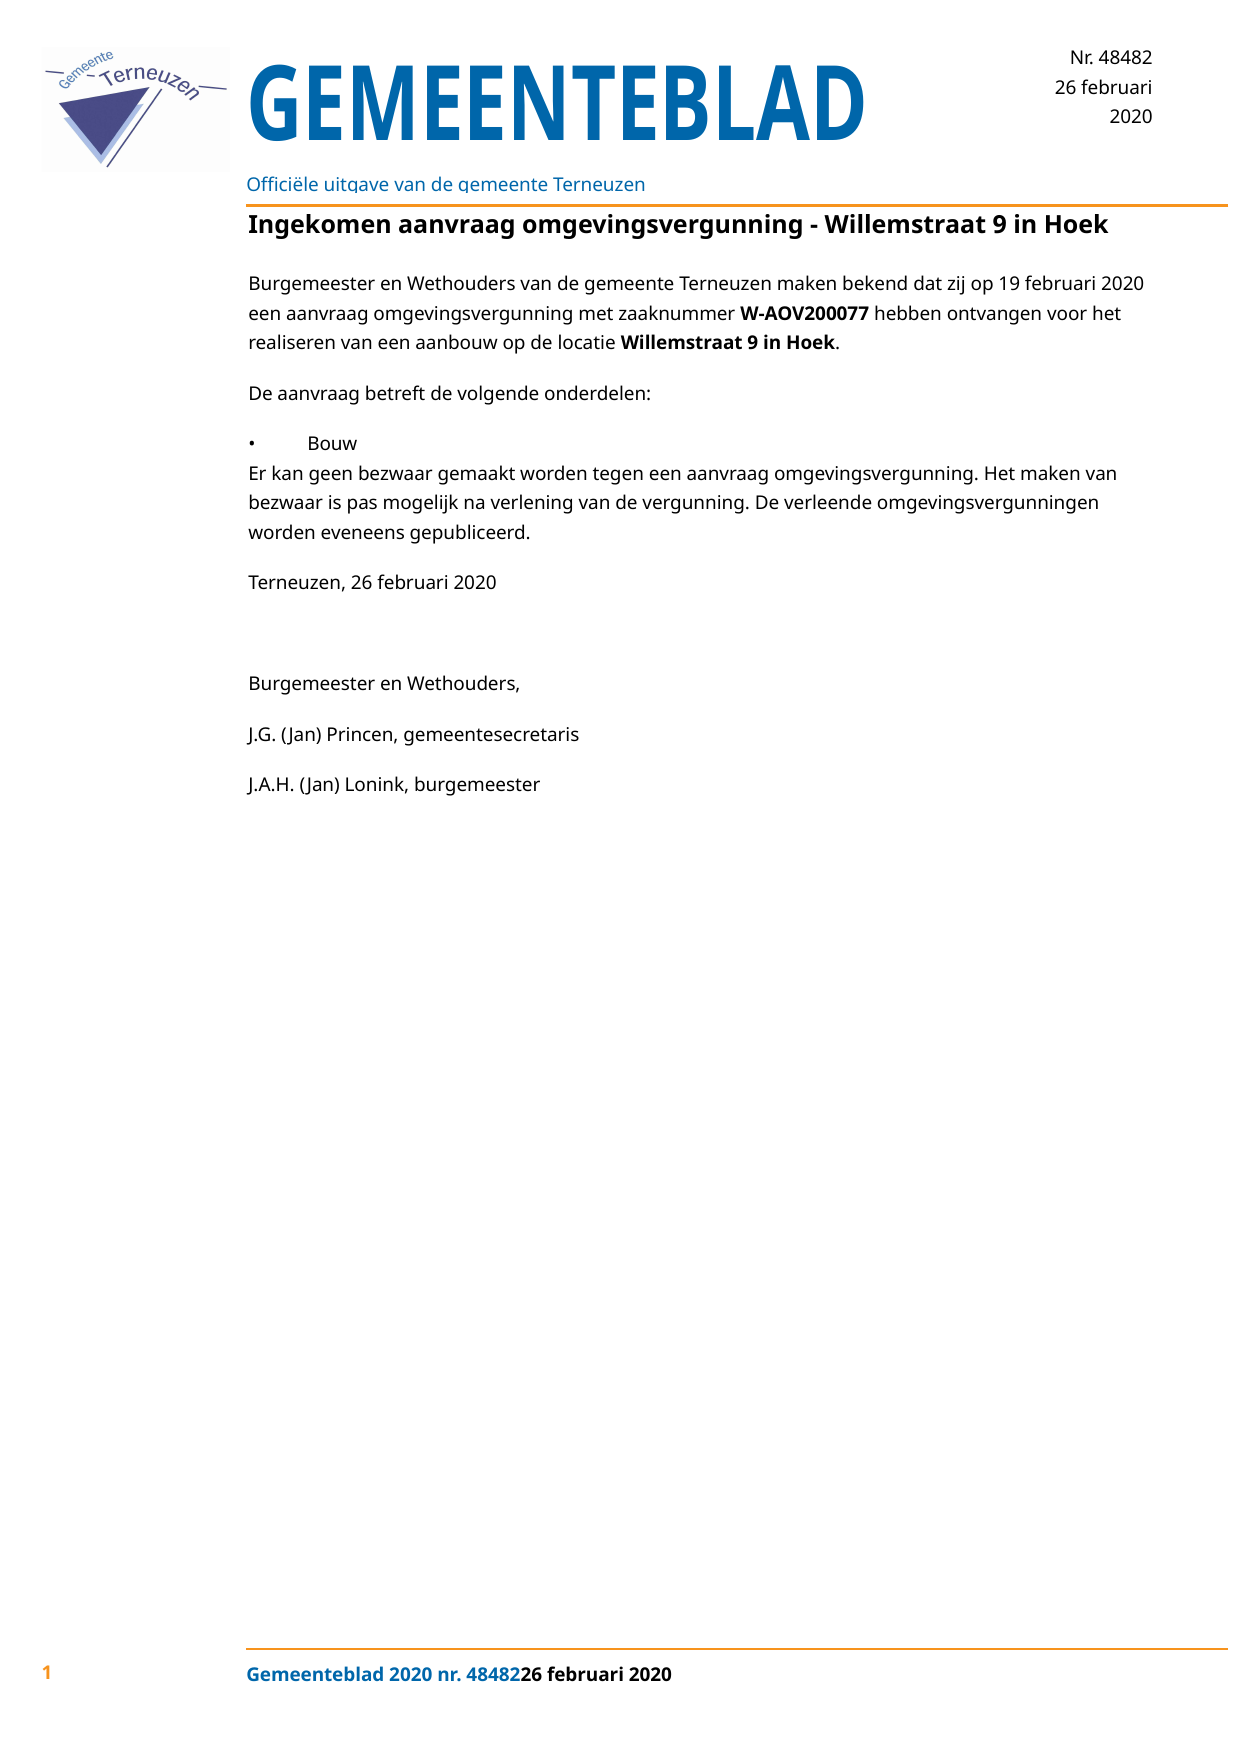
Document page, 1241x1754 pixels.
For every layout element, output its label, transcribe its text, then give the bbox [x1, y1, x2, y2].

picture [41, 47, 231, 172]
text Burgemeester en Wethouders, [248, 670, 1152, 696]
text Burgemeester en Wethouders van de gemeente Terneuzen maken bekend dat zij op 19 februari 2020 een aanvraag omgevingsvergunning met zaaknummer W-AOV200077 hebben ontvangen voor het realiseren van een aanbouw op de locatie Willemstraat 9 in Hoek. [248, 270, 1152, 355]
text Er kan geen bezwaar gemaakt worden tegen een aanvraag omgevingsvergunning. Het maken van bezwaar is pas mogelijk na verlening van de vergunning. De verleende omgevingsvergunningen worden eveneens gepubliceerd. [248, 460, 1152, 545]
list Bouw [248, 430, 1152, 456]
text De aanvraag betreft de volgende onderdelen: [248, 380, 1152, 406]
text J.A.H. (Jan) Lonink, burgemeester [248, 771, 1152, 797]
text Terneuzen, 26 februari 2020 [248, 569, 1152, 595]
text Ingekomen aanvraag omgevingsvergunning - Willemstraat 9 in Hoek [248, 207, 1152, 241]
text J.G. (Jan) Princen, gemeentesecretaris [248, 721, 1152, 746]
